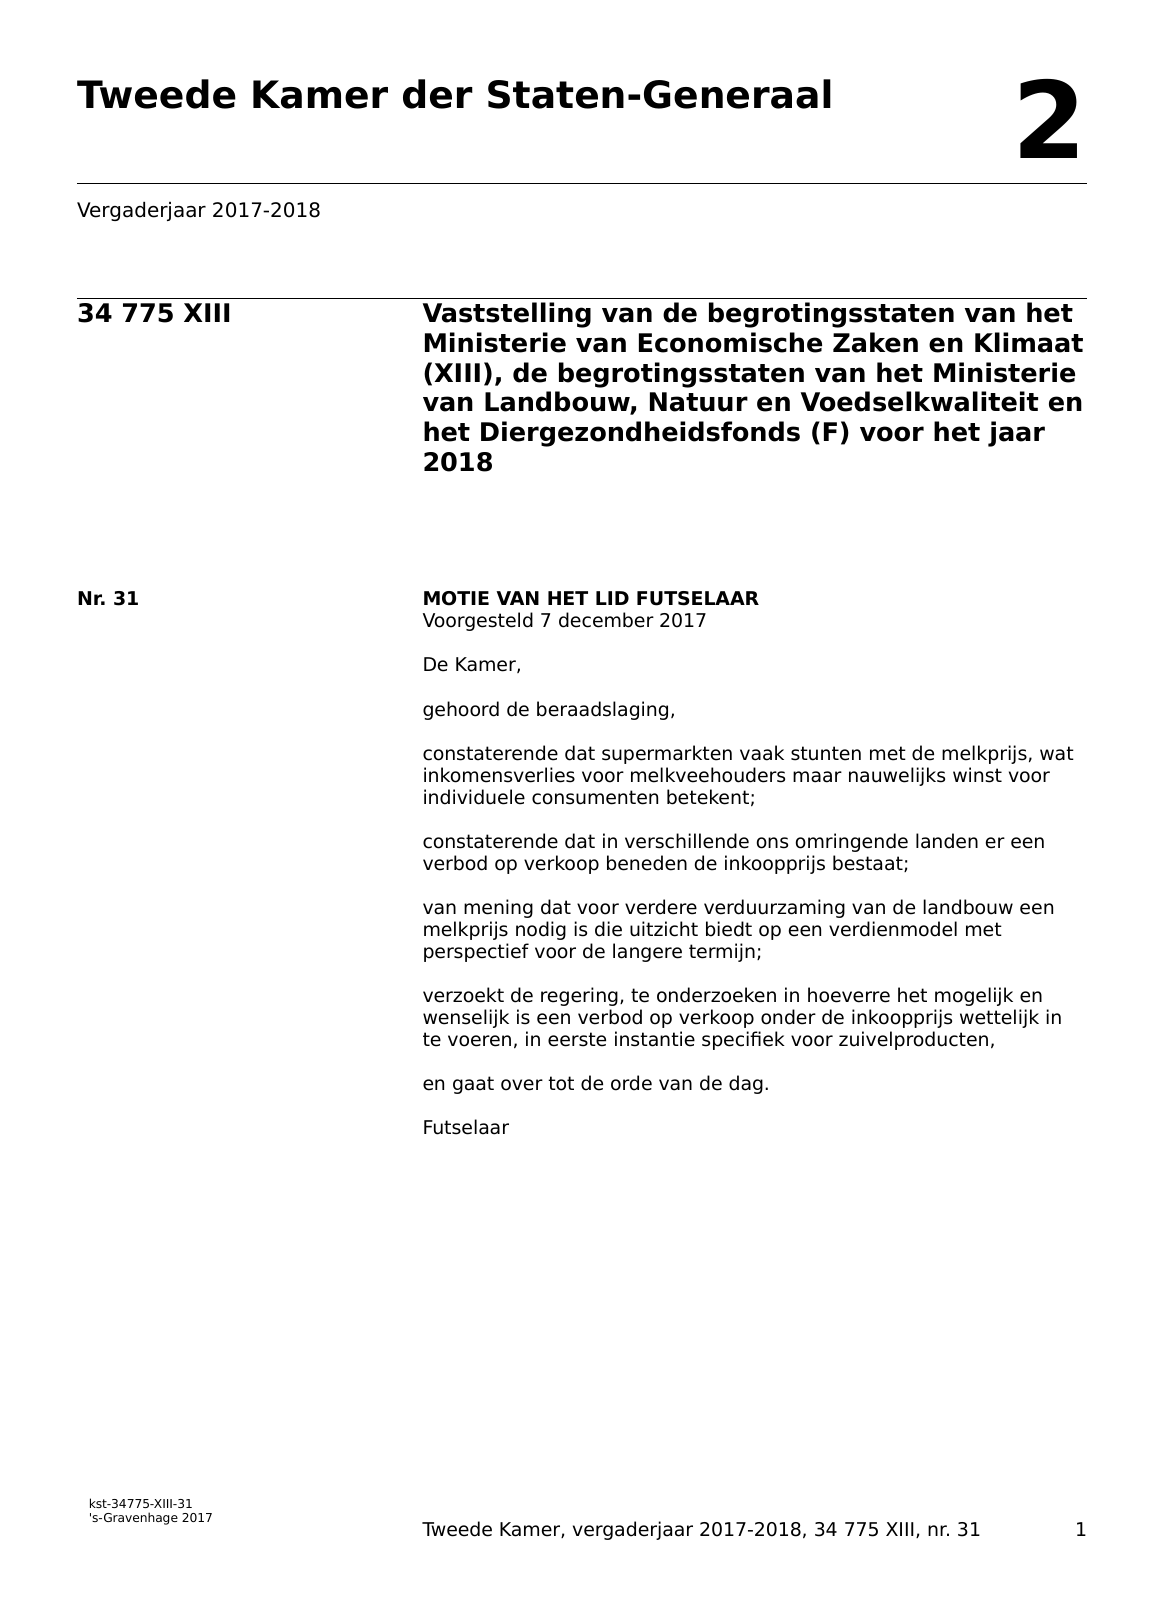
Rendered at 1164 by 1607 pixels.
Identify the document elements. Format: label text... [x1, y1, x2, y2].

text en gaat over tot de orde van de dag. [422, 1073, 1087, 1095]
text kst-34775-XIII-31 [88, 1497, 323, 1511]
text Voorgesteld 7 december 2017 [422, 610, 1087, 632]
text Futselaar [422, 1117, 1087, 1139]
text van mening dat voor verdere verduurzaming van de landbouw een melkprijs nodig is die uitzicht biedt op een verdienmodel met perspectief voor de langere termijn; [422, 897, 1087, 963]
text verzoekt de regering, te onderzoeken in hoeverre het mogelijk en wenselijk is een verbod op verkoop onder de inkoopprijs wettelijk in te voeren, in eerste instantie specifiek voor zuivelproducten, [422, 985, 1087, 1051]
table_header Tweede Kamer der Staten-Generaal [77, 59, 886, 183]
subtitle 34 775 XIII Vaststelling van de begrotingsstaten van het Ministerie van Economische Zaken en Klimaat (XIII), de begrotingsstaten van het Ministerie van Landbouw, Natuur en Voedselkwaliteit en het Diergezondheidsfonds (F) voor het jaar 2018 [77, 299, 1087, 477]
table_header 2 [886, 59, 1087, 183]
text gehoord de beraadslaging, [422, 698, 1087, 720]
text constaterende dat supermarkten vaak stunten met de melkprijs, wat inkomensverlies voor melkveehouders maar nauwelijks winst voor individuele consumenten betekent; [422, 743, 1087, 808]
table_cell Vergaderjaar 2017-2018 [77, 184, 1087, 298]
subtitle Nr. 31 MOTIE VAN HET LID FUTSELAAR [77, 588, 1087, 610]
text 's-Gravenhage 2017 [88, 1511, 323, 1525]
text De Kamer, [422, 654, 1087, 676]
text constaterende dat in verschillende ons omringende landen er een verbod op verkoop beneden de inkoopprijs bestaat; [422, 831, 1087, 875]
